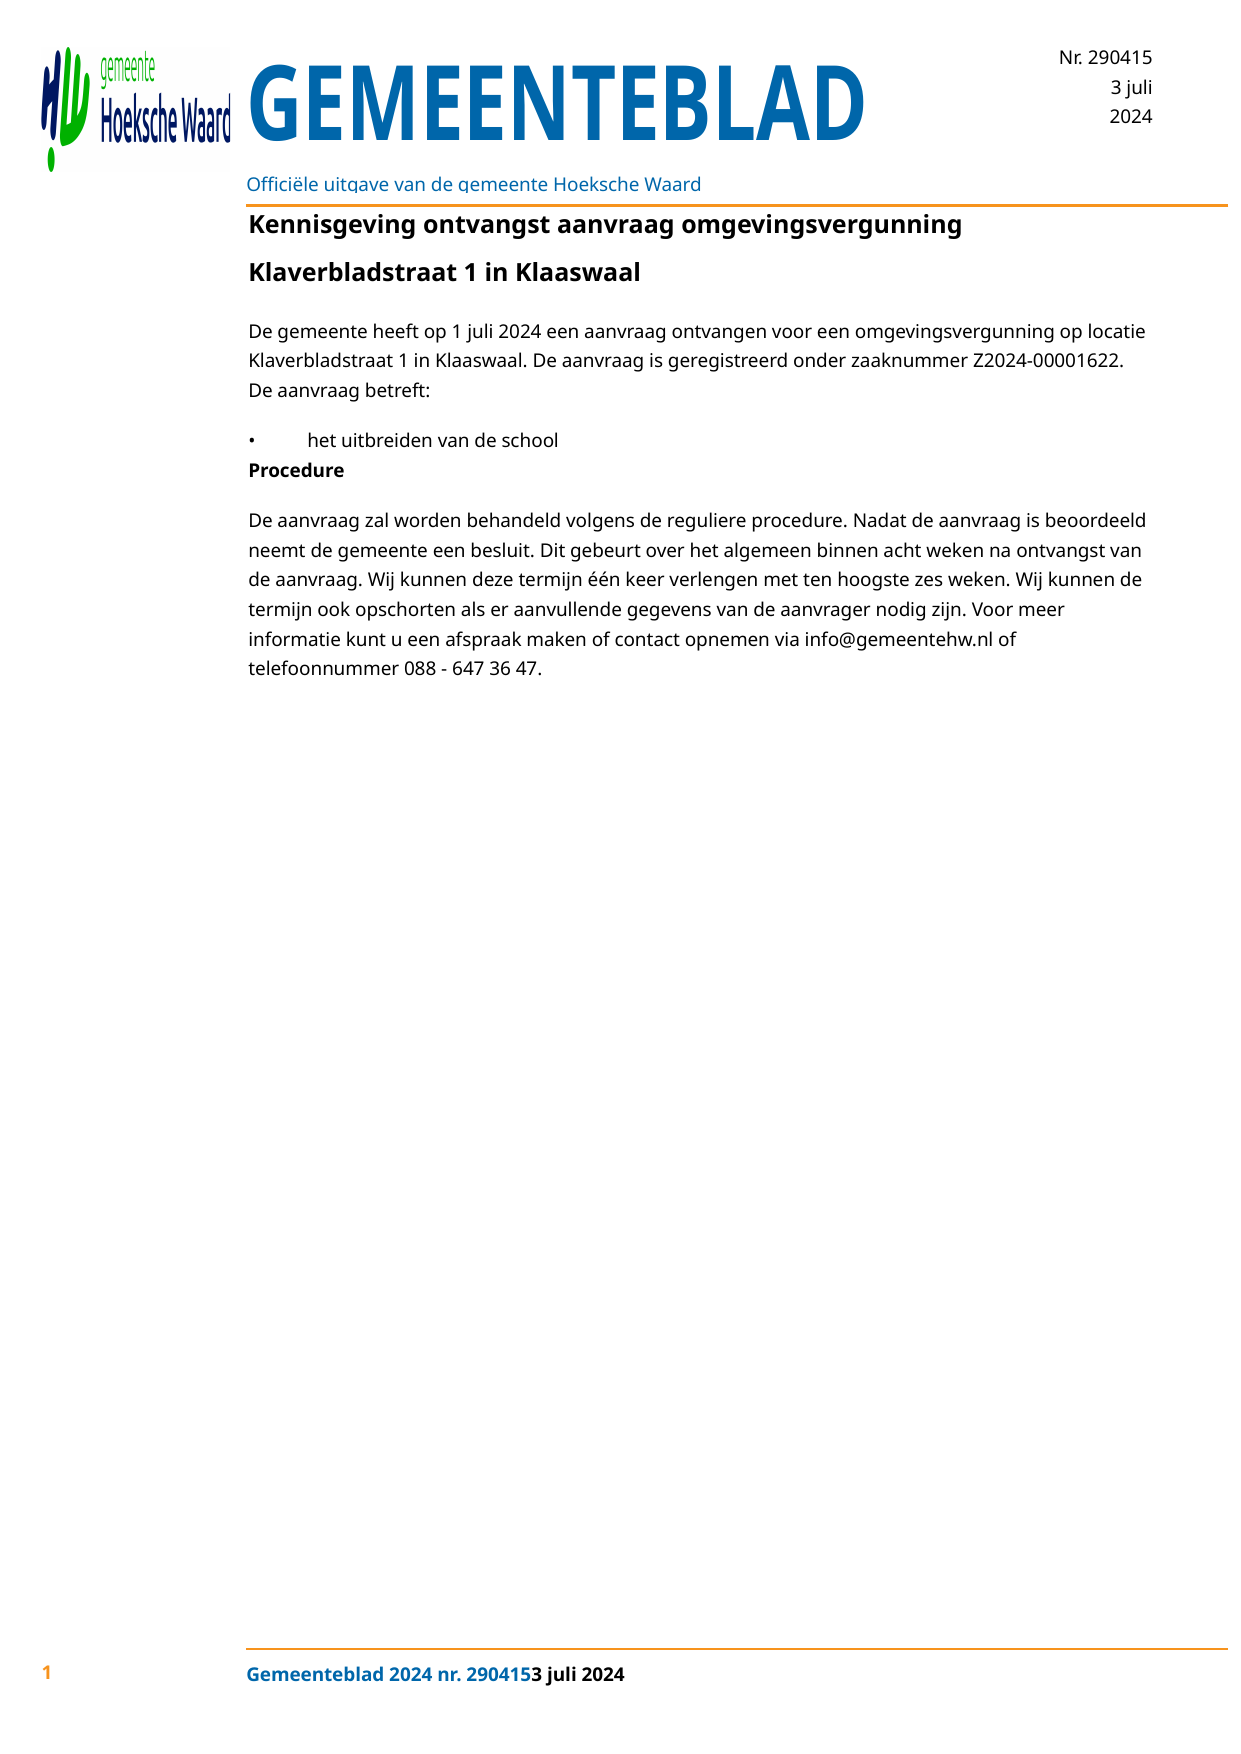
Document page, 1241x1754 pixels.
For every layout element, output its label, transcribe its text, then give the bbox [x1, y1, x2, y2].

text Kennisgeving ontvangst aanvraag omgevingsvergunning Klaverbladstraat 1 in Klaaswaal [248, 207, 1152, 288]
list het uitbreiden van de school [248, 427, 1152, 453]
picture [41, 47, 231, 172]
text Procedure [248, 457, 1152, 483]
text De aanvraag zal worden behandeld volgens de reguliere procedure. Nadat de aanvraag is beoordeeld neemt de gemeente een besluit. Dit gebeurt over het algemeen binnen acht weken na ontvangst van de aanvraag. Wij kunnen deze termijn één keer verlengen met ten hoogste zes weken. Wij kunnen de termijn ook opschorten als er aanvullende gegevens van de aanvrager nodig zijn. Voor meer informatie kunt u een afspraak maken of contact opnemen via info@gemeentehw.nl of telefoonnummer 088 - 647 36 47. [248, 507, 1152, 681]
text De gemeente heeft op 1 juli 2024 een aanvraag ontvangen voor een omgevingsvergunning op locatie Klaverbladstraat 1 in Klaaswaal. De aanvraag is geregistreerd onder zaaknummer Z2024-00001622. De aanvraag betreft: [248, 318, 1152, 403]
